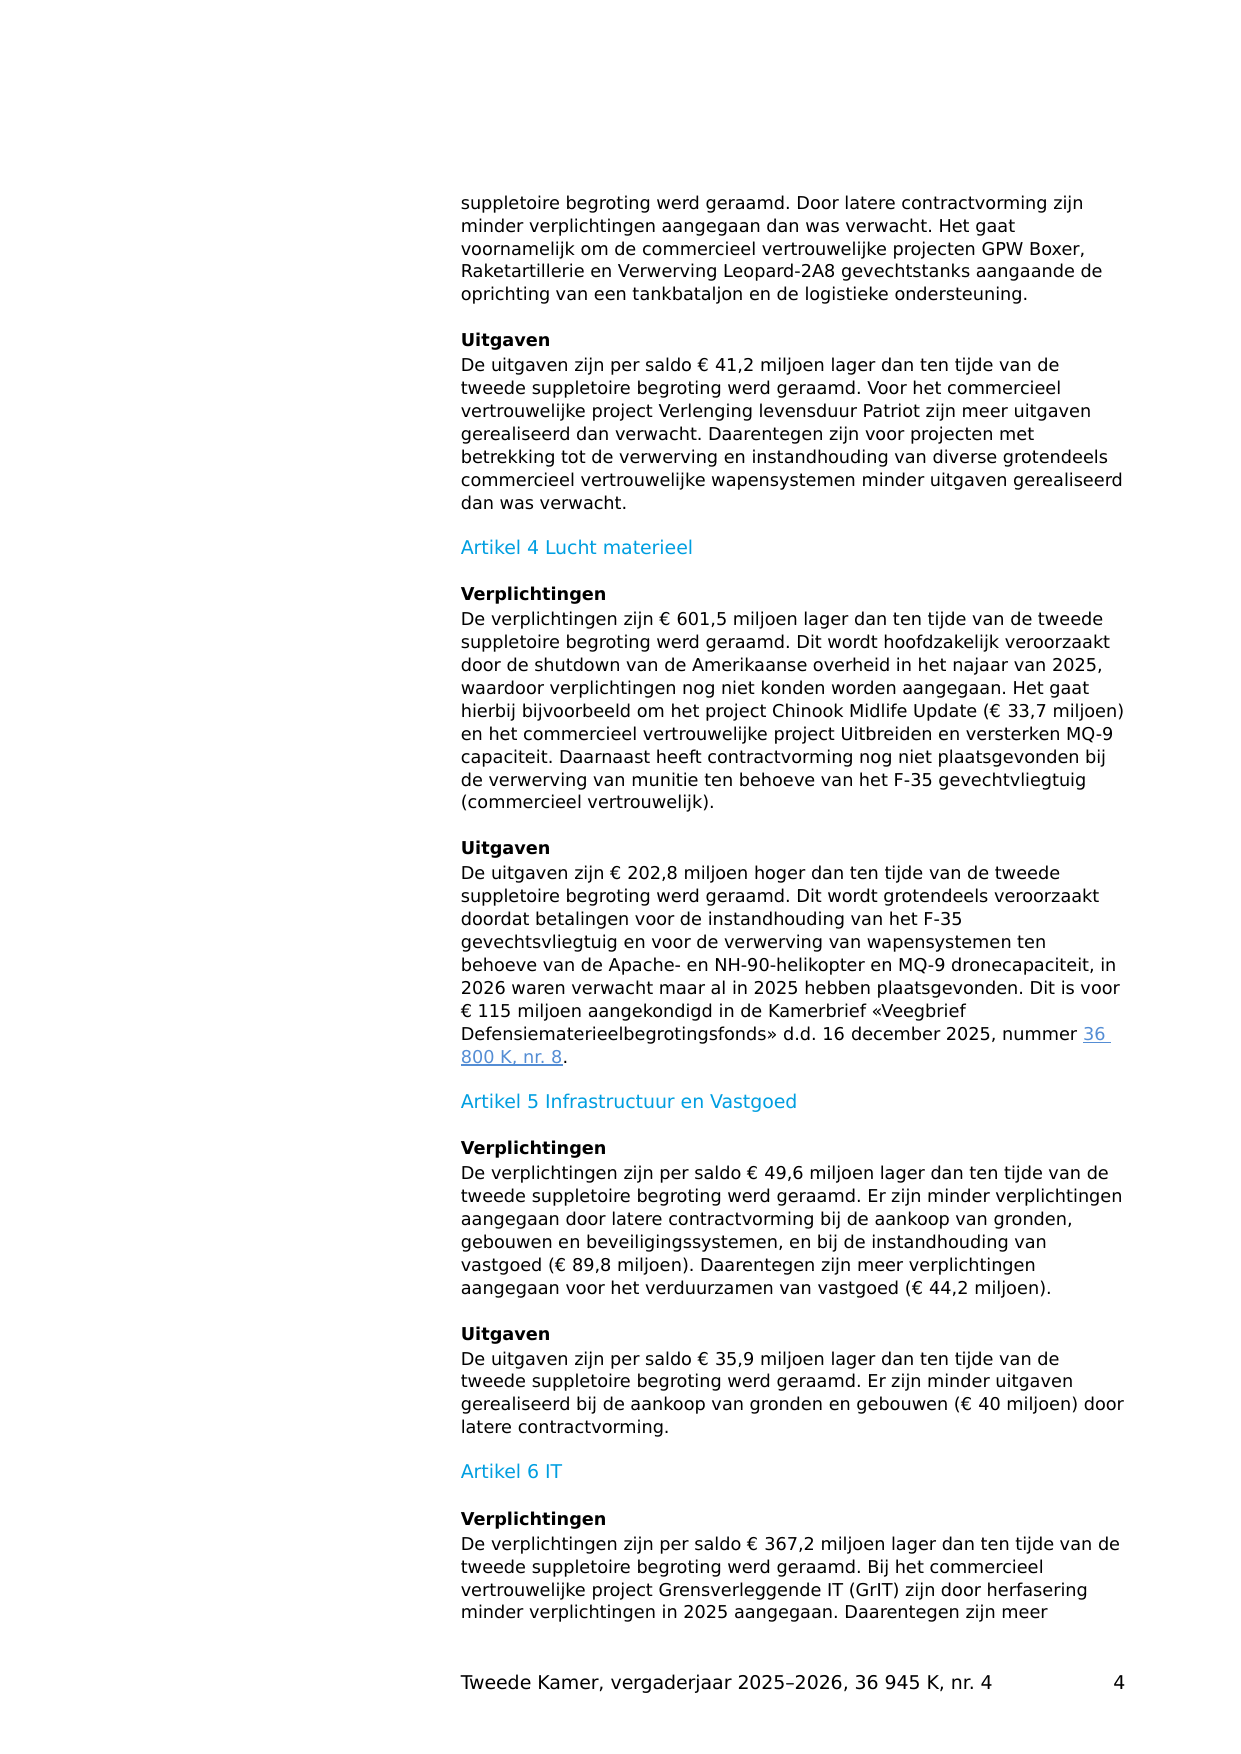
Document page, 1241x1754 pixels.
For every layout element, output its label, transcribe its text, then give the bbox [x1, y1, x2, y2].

text De uitgaven zijn per saldo € 41,2 miljoen lager dan ten tijde van de tweede suppletoire begroting werd geraamd. Voor het commercieel vertrouwelijke project Verlenging levensduur Patriot zijn meer uitgaven gerealiseerd dan verwacht. Daarentegen zijn voor projecten met betrekking tot de verwerving en instandhouding van diverse grotendeels commercieel vertrouwelijke wapensystemen minder uitgaven gerealiseerd dan was verwacht. [461, 353, 1125, 514]
text De verplichtingen zijn per saldo € 49,6 miljoen lager dan ten tijde van de tweede suppletoire begroting werd geraamd. Er zijn minder verplichtingen aangegaan door latere contractvorming bij de aankoop van gronden, gebouwen en beveiligingssystemen, en bij de instandhouding van vastgoed (€ 89,8 miljoen). Daarentegen zijn meer verplichtingen aangegaan voor het verduurzamen van vastgoed (€ 44,2 miljoen). [461, 1161, 1125, 1299]
text De uitgaven zijn per saldo € 35,9 miljoen lager dan ten tijde van de tweede suppletoire begroting werd geraamd. Er zijn minder uitgaven gerealiseerd bij de aankoop van gronden en gebouwen (€ 40 miljoen) door latere contractvorming. [461, 1347, 1125, 1438]
text Verplichtingen [461, 582, 1125, 605]
text De verplichtingen zijn € 601,5 miljoen lager dan ten tijde van de tweede suppletoire begroting werd geraamd. Dit wordt hoofdzakelijk veroorzaakt door de shutdown van de Amerikaanse overheid in het najaar van 2025, waardoor verplichtingen nog niet konden worden aangegaan. Het gaat hierbij bijvoorbeeld om het project Chinook Midlife Update (€ 33,7 miljoen) en het commercieel vertrouwelijke project Uitbreiden en versterken MQ-9 capaciteit. Daarnaast heeft contractvorming nog niet plaatsgevonden bij de verwerving van munitie ten behoeve van het F-35 gevechtvliegtuig (commercieel vertrouwelijk). [461, 607, 1125, 813]
text De verplichtingen zijn per saldo € 367,2 miljoen lager dan ten tijde van de tweede suppletoire begroting werd geraamd. Bij het commercieel vertrouwelijke project Grensverleggende IT (GrIT) zijn door herfasering minder verplichtingen in 2025 aangegaan. Daarentegen zijn meer [461, 1532, 1125, 1623]
text Uitgaven [461, 1322, 1125, 1344]
text Verplichtingen [461, 1136, 1125, 1159]
text De uitgaven zijn € 202,8 miljoen hoger dan ten tijde van de tweede suppletoire begroting werd geraamd. Dit wordt grotendeels veroorzaakt doordat betalingen voor de instandhouding van het F-35 gevechtsvliegtuig en voor de verwerving van wapensystemen ten behoeve van de Apache- en NH-90-helikopter en MQ-9 dronecapaciteit, in 2026 waren verwacht maar al in 2025 hebben plaatsgevonden. Dit is voor € 115 miljoen aangekondigd in de Kamerbrief «Veegbrief Defensiematerieelbegrotingsfonds» d.d. 16 december 2025, nummer 36 800 K, nr. 8. [461, 861, 1125, 1068]
title Artikel 5 Infrastructuur en Vastgoed [461, 1091, 1125, 1112]
text suppletoire begroting werd geraamd. Door latere contractvorming zijn minder verplichtingen aangegaan dan was verwacht. Het gaat voornamelijk om de commercieel vertrouwelijke projecten GPW Boxer, Raketartillerie en Verwerving Leopard-2A8 gevechtstanks aangaande de oprichting van een tankbataljon en de logistieke ondersteuning. [461, 191, 1125, 305]
text Uitgaven [461, 836, 1125, 859]
text Verplichtingen [461, 1507, 1125, 1530]
title Artikel 6 IT [461, 1461, 1125, 1483]
text Uitgaven [461, 328, 1125, 351]
title Artikel 4 Lucht materieel [461, 537, 1125, 558]
